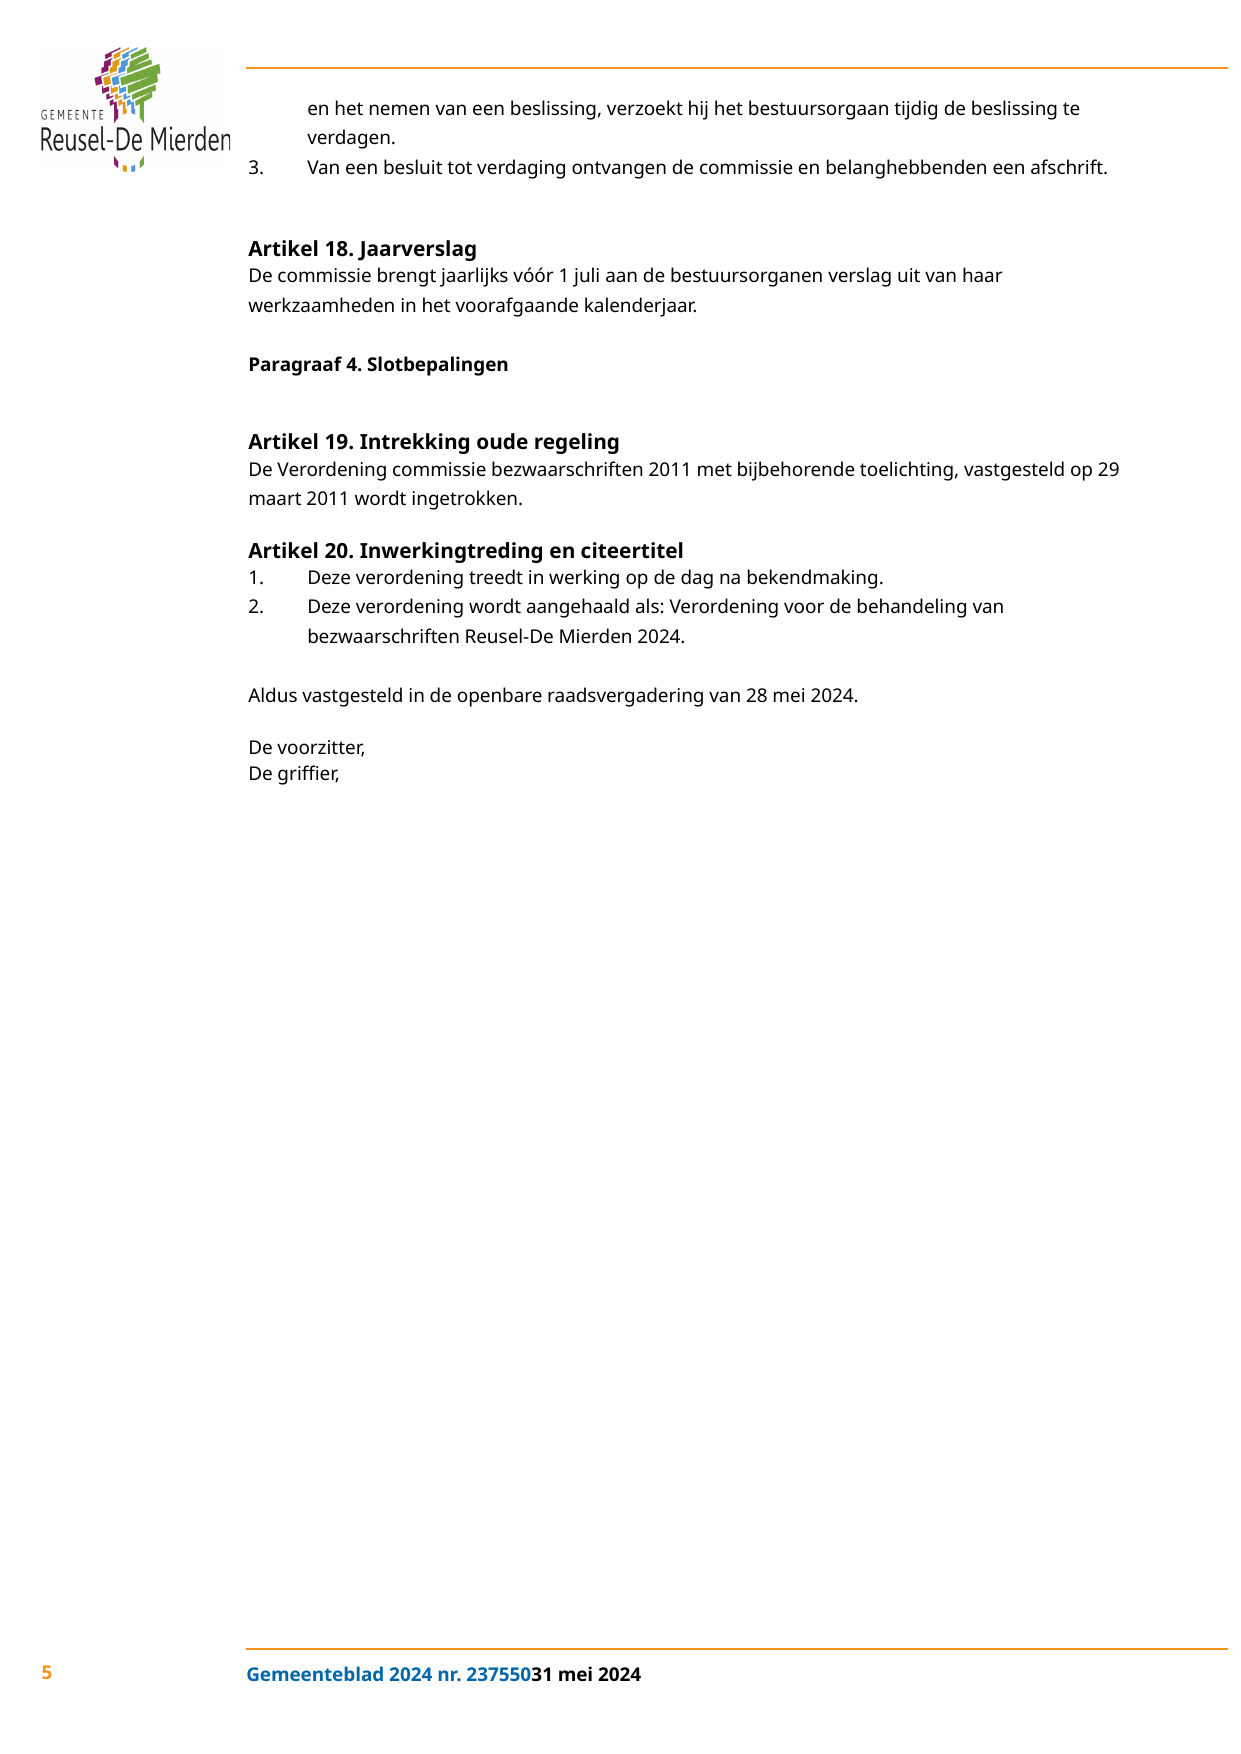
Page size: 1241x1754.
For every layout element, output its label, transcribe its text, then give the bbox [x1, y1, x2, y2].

text De commissie brengt jaarlijks vóór 1 juli aan de bestuursorganen verslag uit van haar werkzaamheden in het voorafgaande kalenderjaar. [248, 262, 1152, 318]
text Paragraaf 4. Slotbepalingen [248, 351, 1152, 377]
list Deze verordening treedt in werking op de dag na bekendmaking. [248, 564, 1152, 590]
text Artikel 19. Intrekking oude regeling [248, 427, 1152, 456]
picture [41, 47, 231, 172]
list Van een besluit tot verdaging ontvangen de commissie en belanghebbenden een afschrift. [248, 154, 1152, 180]
list en het nemen van een beslissing, verzoekt hij het bestuursorgaan tijdig de beslissing te verdagen. [248, 95, 1152, 150]
text De Verordening commissie bezwaarschriften 2011 met bijbehorende toelichting, vastgesteld op 29 maart 2011 wordt ingetrokken. [248, 456, 1152, 511]
text Artikel 18. Jaarverslag [248, 234, 1152, 262]
text De griffier, [248, 760, 1152, 785]
text De voorzitter, [248, 734, 1152, 760]
text Aldus vastgesteld in de openbare raadsvergadering van 28 mei 2024. [248, 682, 1152, 708]
text Artikel 20. Inwerkingtreding en citeertitel [248, 536, 1152, 564]
list Deze verordening wordt aangehaald als: Verordening voor de behandeling van bezwaarschriften Reusel-De Mierden 2024. [248, 594, 1152, 649]
